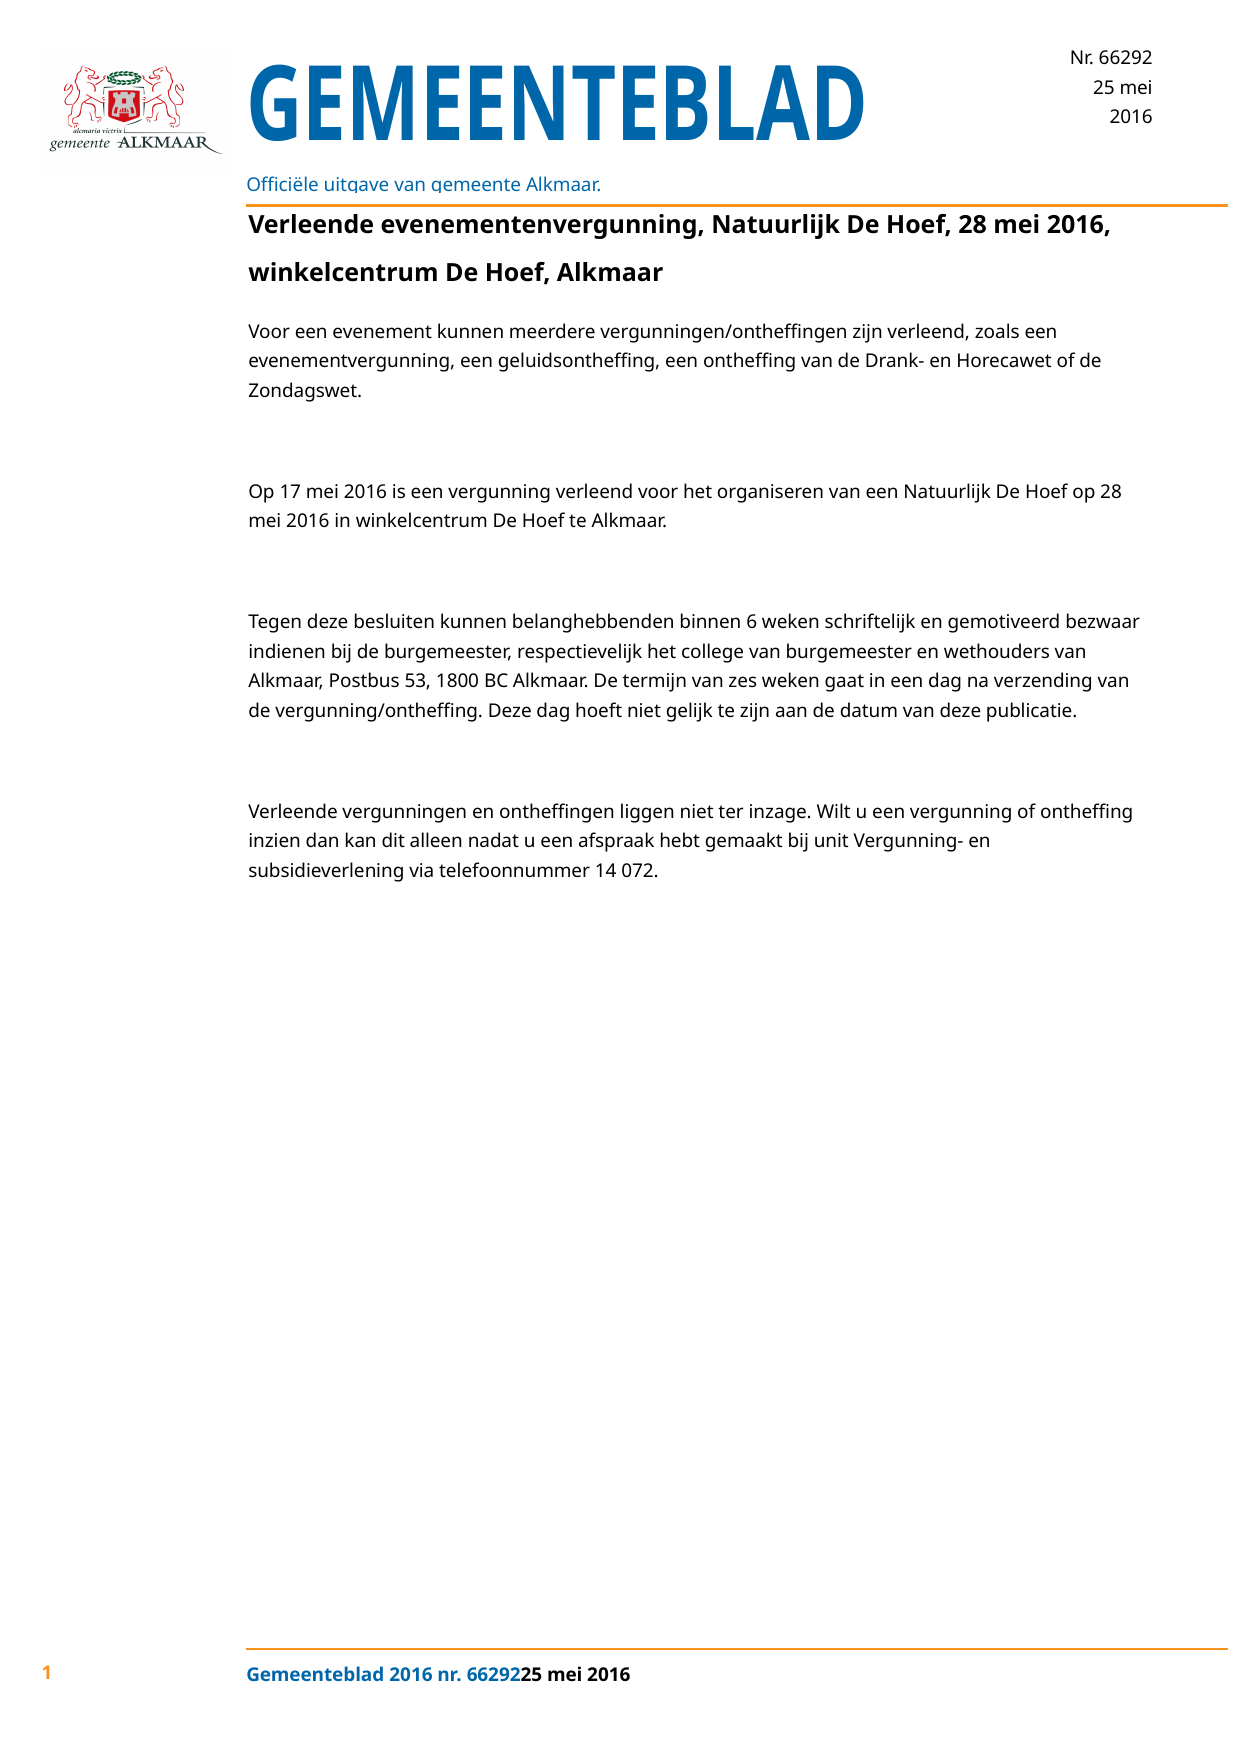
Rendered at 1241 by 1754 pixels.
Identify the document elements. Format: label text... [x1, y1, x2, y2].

text Verleende vergunningen en ontheffingen liggen niet ter inzage. Wilt u een vergunning of ontheffing inzien dan kan dit alleen nadat u een afspraak hebt gemaakt bij unit Vergunning- en subsidieverlening via telefoonnummer 14 072. [248, 798, 1152, 883]
text Voor een evenement kunnen meerdere vergunningen/ontheffingen zijn verleend, zoals een evenementvergunning, een geluidsontheffing, een ontheffing van de Drank- en Horecawet of de Zondagswet. [248, 318, 1152, 403]
text Verleende evenementenvergunning, Natuurlijk De Hoef, 28 mei 2016, winkelcentrum De Hoef, Alkmaar [248, 207, 1152, 288]
text Op 17 mei 2016 is een vergunning verleend voor het organiseren van een Natuurlijk De Hoef op 28 mei 2016 in winkelcentrum De Hoef te Alkmaar. [248, 478, 1152, 533]
picture [41, 47, 231, 172]
text Tegen deze besluiten kunnen belanghebbenden binnen 6 weken schriftelijk en gemotiveerd bezwaar indienen bij de burgemeester, respectievelijk het college van burgemeester en wethouders van Alkmaar, Postbus 53, 1800 BC Alkmaar. De termijn van zes weken gaat in een dag na verzending van de vergunning/ontheffing. Deze dag hoeft niet gelijk te zijn aan de datum van deze publicatie. [248, 608, 1152, 723]
